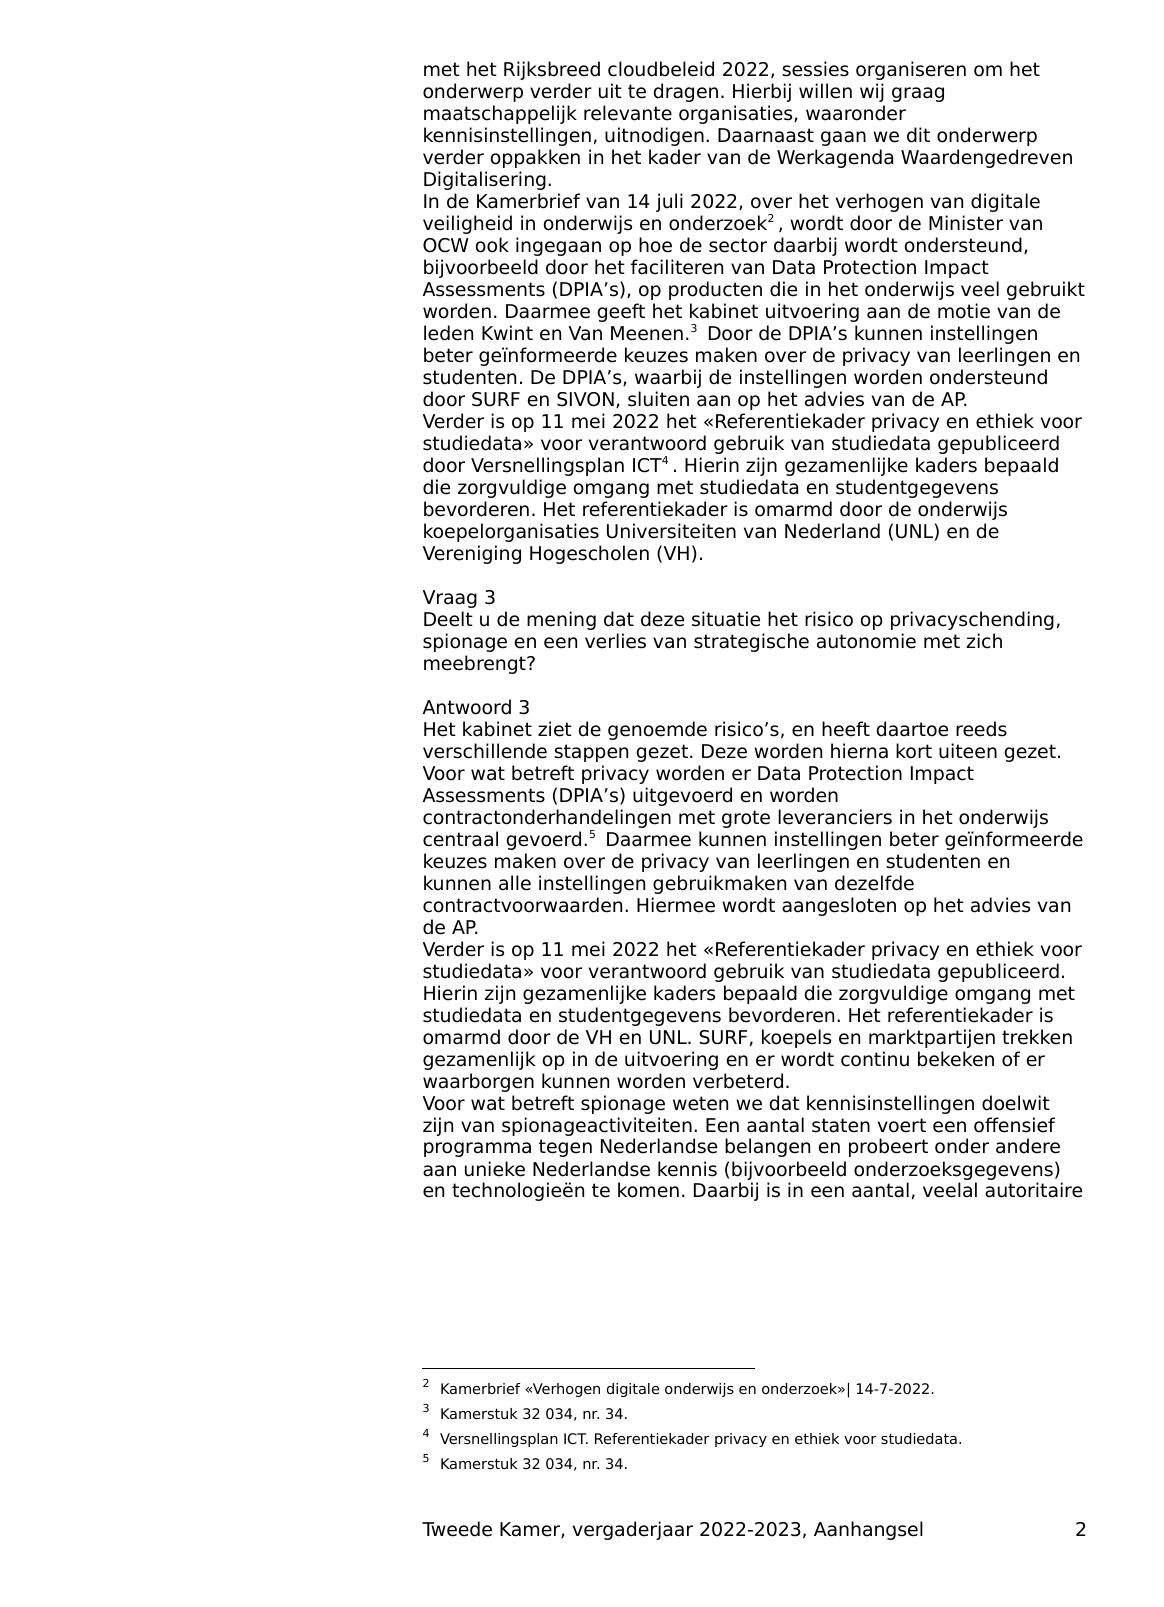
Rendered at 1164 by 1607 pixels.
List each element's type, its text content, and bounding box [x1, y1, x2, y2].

text Versnellingsplan ICT. Referentiekader privacy en ethiek voor studiedata. [422, 1427, 1087, 1449]
text Kamerbrief «Verhogen digitale onderwijs en onderzoek»| 14-7-2022. [422, 1377, 1087, 1399]
text Voor wat betreft privacy worden er Data Protection Impact Assessments (DPIA’s) uitgevoerd en worden contractonderhandelingen met grote leveranciers in het onderwijs centraal gevoerd. Daarmee kunnen instellingen beter geïnformeerde keuzes maken over de privacy van leerlingen en studenten en kunnen alle instellingen gebruikmaken van dezelfde contractvoorwaarden. Hiermee wordt aangesloten op het advies van de AP. [422, 763, 1087, 939]
text Kamerstuk 32 034, nr. 34. [422, 1452, 1087, 1474]
text Voor wat betreft spionage weten we dat kennisinstellingen doelwit zijn van spionageactiviteiten. Een aantal staten voert een offensief programma tegen Nederlandse belangen en probeert onder andere aan unieke Nederlandse kennis (bijvoorbeeld onderzoeksgegevens) en technologieën te komen. Daarbij is in een aantal, veelal autoritaire [422, 1092, 1087, 1202]
text Vraag 3 [422, 587, 1087, 609]
text met het Rijksbreed cloudbeleid 2022, sessies organiseren om het onderwerp verder uit te dragen. Hierbij willen wij graag maatschappelijk relevante organisaties, waaronder kennisinstellingen, uitnodigen. Daarnaast gaan we dit onderwerp verder oppakken in het kader van de Werkagenda Waardengedreven Digitalisering. [422, 59, 1087, 191]
text In de Kamerbrief van 14 juli 2022, over het verhogen van digitale veiligheid in onderwijs en onderzoek, wordt door de Minister van OCW ook ingegaan op hoe de sector daarbij wordt ondersteund, bijvoorbeeld door het faciliteren van Data Protection Impact Assessments (DPIA’s), op producten die in het onderwijs veel gebruikt worden. Daarmee geeft het kabinet uitvoering aan de motie van de leden Kwint en Van Meenen. Door de DPIA’s kunnen instellingen beter geïnformeerde keuzes maken over de privacy van leerlingen en studenten. De DPIA’s, waarbij de instellingen worden ondersteund door SURF en SIVON, sluiten aan op het advies van de AP. [422, 191, 1087, 411]
text Kamerstuk 32 034, nr. 34. [422, 1402, 1087, 1424]
text Verder is op 11 mei 2022 het «Referentiekader privacy en ethiek voor studiedata» voor verantwoord gebruik van studiedata gepubliceerd door Versnellingsplan ICT. Hierin zijn gezamenlijke kaders bepaald die zorgvuldige omgang met studiedata en studentgegevens bevorderen. Het referentiekader is omarmd door de onderwijs koepelorganisaties Universiteiten van Nederland (UNL) en de Vereniging Hogescholen (VH). [422, 411, 1087, 564]
text Deelt u de mening dat deze situatie het risico op privacyschending, spionage en een verlies van strategische autonomie met zich meebrengt? [422, 609, 1087, 675]
text Antwoord 3 [422, 697, 1087, 719]
text Verder is op 11 mei 2022 het «Referentiekader privacy en ethiek voor studiedata» voor verantwoord gebruik van studiedata gepubliceerd. Hierin zijn gezamenlijke kaders bepaald die zorgvuldige omgang met studiedata en studentgegevens bevorderen. Het referentiekader is omarmd door de VH en UNL. SURF, koepels en marktpartijen trekken gezamenlijk op in de uitvoering en er wordt continu bekeken of er waarborgen kunnen worden verbeterd. [422, 939, 1087, 1092]
text Het kabinet ziet de genoemde risico’s, en heeft daartoe reeds verschillende stappen gezet. Deze worden hierna kort uiteen gezet. [422, 719, 1087, 763]
